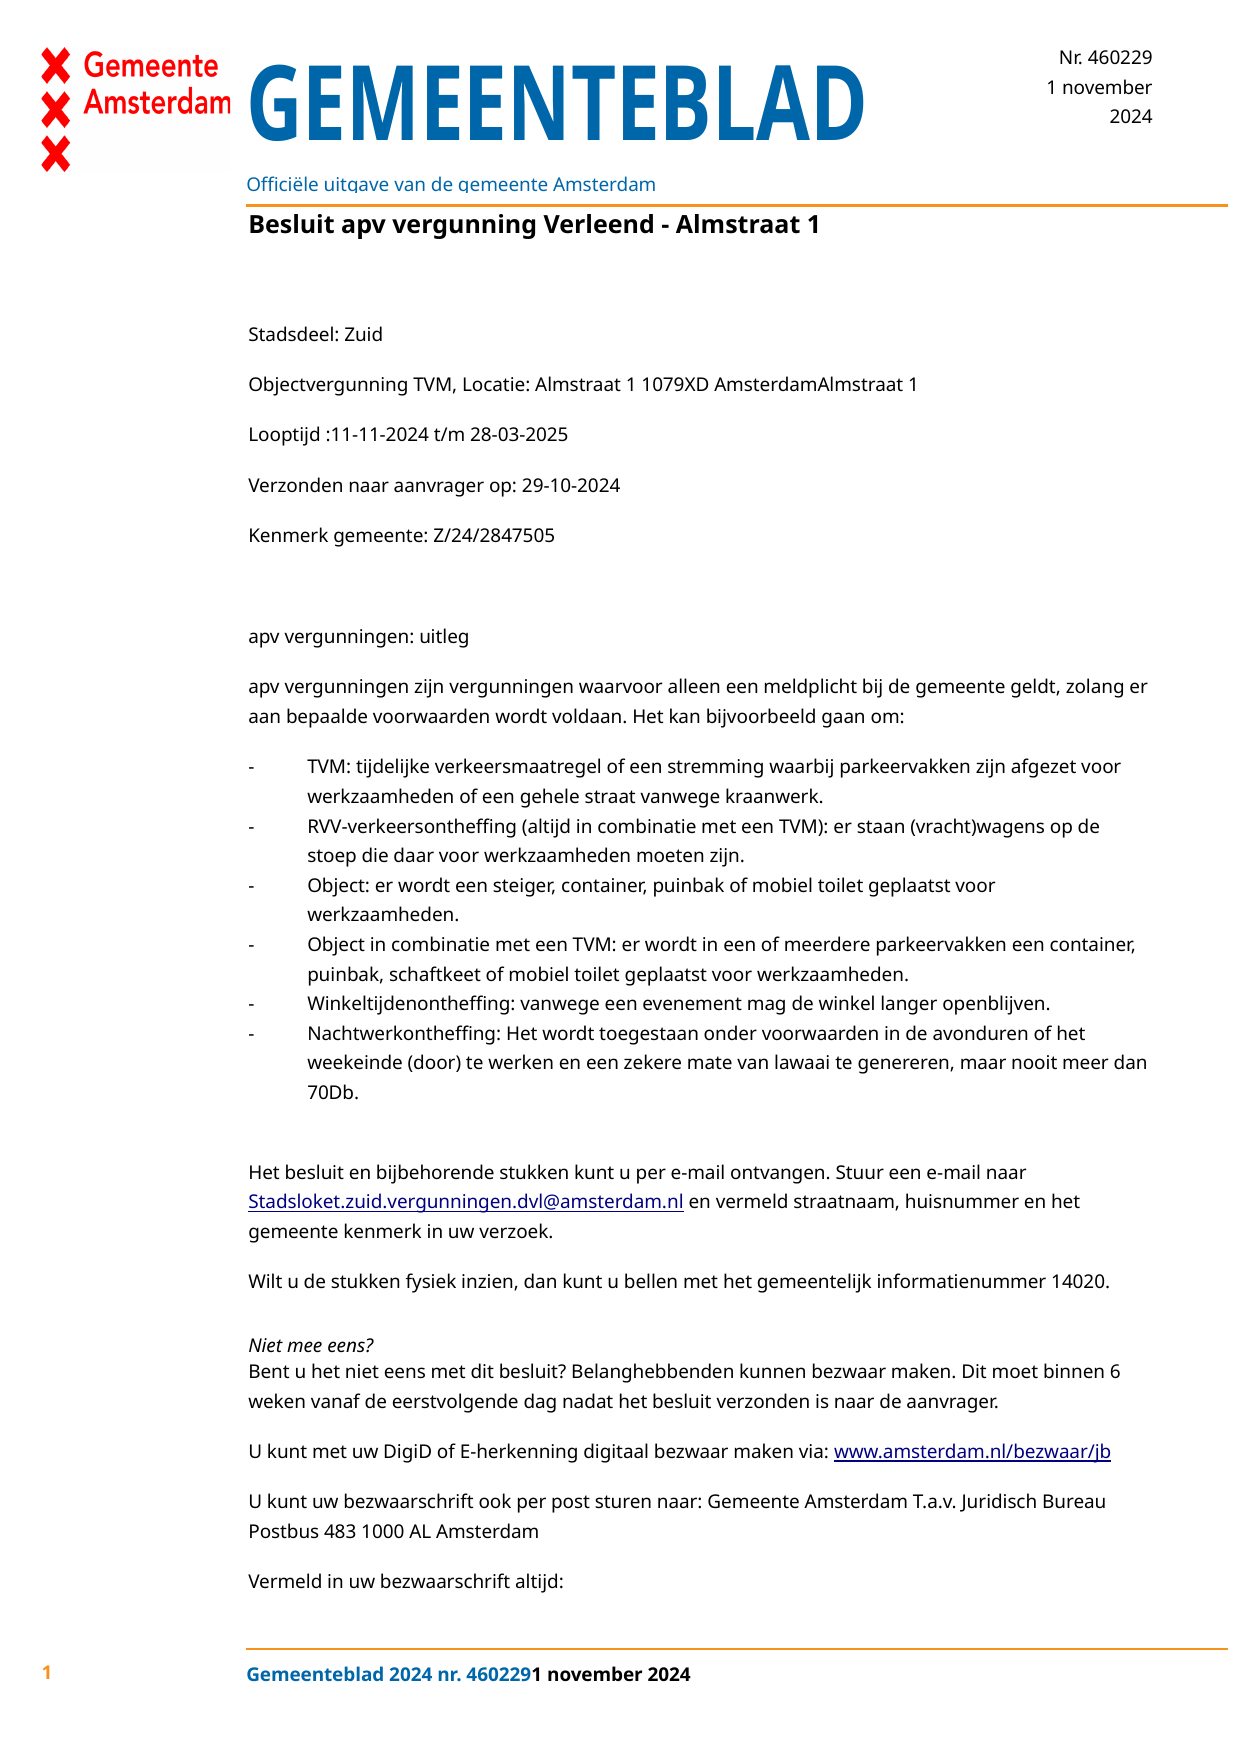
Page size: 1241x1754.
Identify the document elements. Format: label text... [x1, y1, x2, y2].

text apv vergunningen zijn vergunningen waarvoor alleen een meldplicht bij de gemeente geldt, zolang er aan bepaalde voorwaarden wordt voldaan. Het kan bijvoorbeeld gaan om: [248, 674, 1152, 729]
text Verzonden naar aanvrager op: 29-10-2024 [248, 472, 1152, 498]
text Het besluit en bijbehorende stukken kunt u per e-mail ontvangen. Stuur een e-mail naar Stadsloket.zuid.vergunningen.dvl@amsterdam.nl en vermeld straatnaam, huisnummer en het gemeente kenmerk in uw verzoek. [248, 1159, 1152, 1244]
text U kunt met uw DigiD of E-herkenning digitaal bezwaar maken via: www.amsterdam.nl/bezwaar/jb [248, 1438, 1152, 1464]
text Looptijd :11-11-2024 t/m 28-03-2025 [248, 422, 1152, 447]
text U kunt uw bezwaarschrift ook per post sturen naar: Gemeente Amsterdam T.a.v. Juridisch Bureau Postbus 483 1000 AL Amsterdam [248, 1489, 1152, 1544]
list Object in combinatie met een TVM: er wordt in een of meerdere parkeervakken een container, puinbak, schaftkeet of mobiel toilet geplaatst voor werkzaamheden. [248, 931, 1152, 986]
list Nachtwerkontheffing: Het wordt toegestaan onder voorwaarden in de avonduren of het weekeinde (door) te werken en een zekere mate van lawaai te genereren, maar nooit meer dan 70Db. [248, 1020, 1152, 1105]
text Niet mee eens? [248, 1333, 1152, 1358]
text Besluit apv vergunning Verleend - Almstraat 1 [248, 207, 1152, 241]
text Vermeld in uw bezwaarschrift altijd: [248, 1569, 1152, 1594]
list Object: er wordt een steiger, container, puinbak of mobiel toilet geplaatst voor werkzaamheden. [248, 872, 1152, 927]
text Kenmerk gemeente: Z/24/2847505 [248, 522, 1152, 548]
list TVM: tijdelijke verkeersmaatregel of een stremming waarbij parkeervakken zijn afgezet voor werkzaamheden of een gehele straat vanwege kraanwerk. [248, 754, 1152, 809]
picture [41, 47, 231, 172]
list Winkeltijdenontheffing: vanwege een evenement mag de winkel langer openblijven. [248, 990, 1152, 1016]
text Bent u het niet eens met dit besluit? Belanghebbenden kunnen bezwaar maken. Dit moet binnen 6 weken vanaf de eerstvolgende dag nadat het besluit verzonden is naar de aanvrager. [248, 1358, 1152, 1414]
list RVV-verkeersontheffing (altijd in combinatie met een TVM): er staan (vracht)wagens op de stoep die daar voor werkzaamheden moeten zijn. [248, 813, 1152, 868]
text apv vergunningen: uitleg [248, 623, 1152, 649]
text Stadsdeel: Zuid [248, 321, 1152, 346]
text Objectvergunning TVM, Locatie: Almstraat 1 1079XD AmsterdamAlmstraat 1 [248, 371, 1152, 397]
text Wilt u de stukken fysiek inzien, dan kunt u bellen met het gemeentelijk informatienummer 14020. [248, 1269, 1152, 1294]
